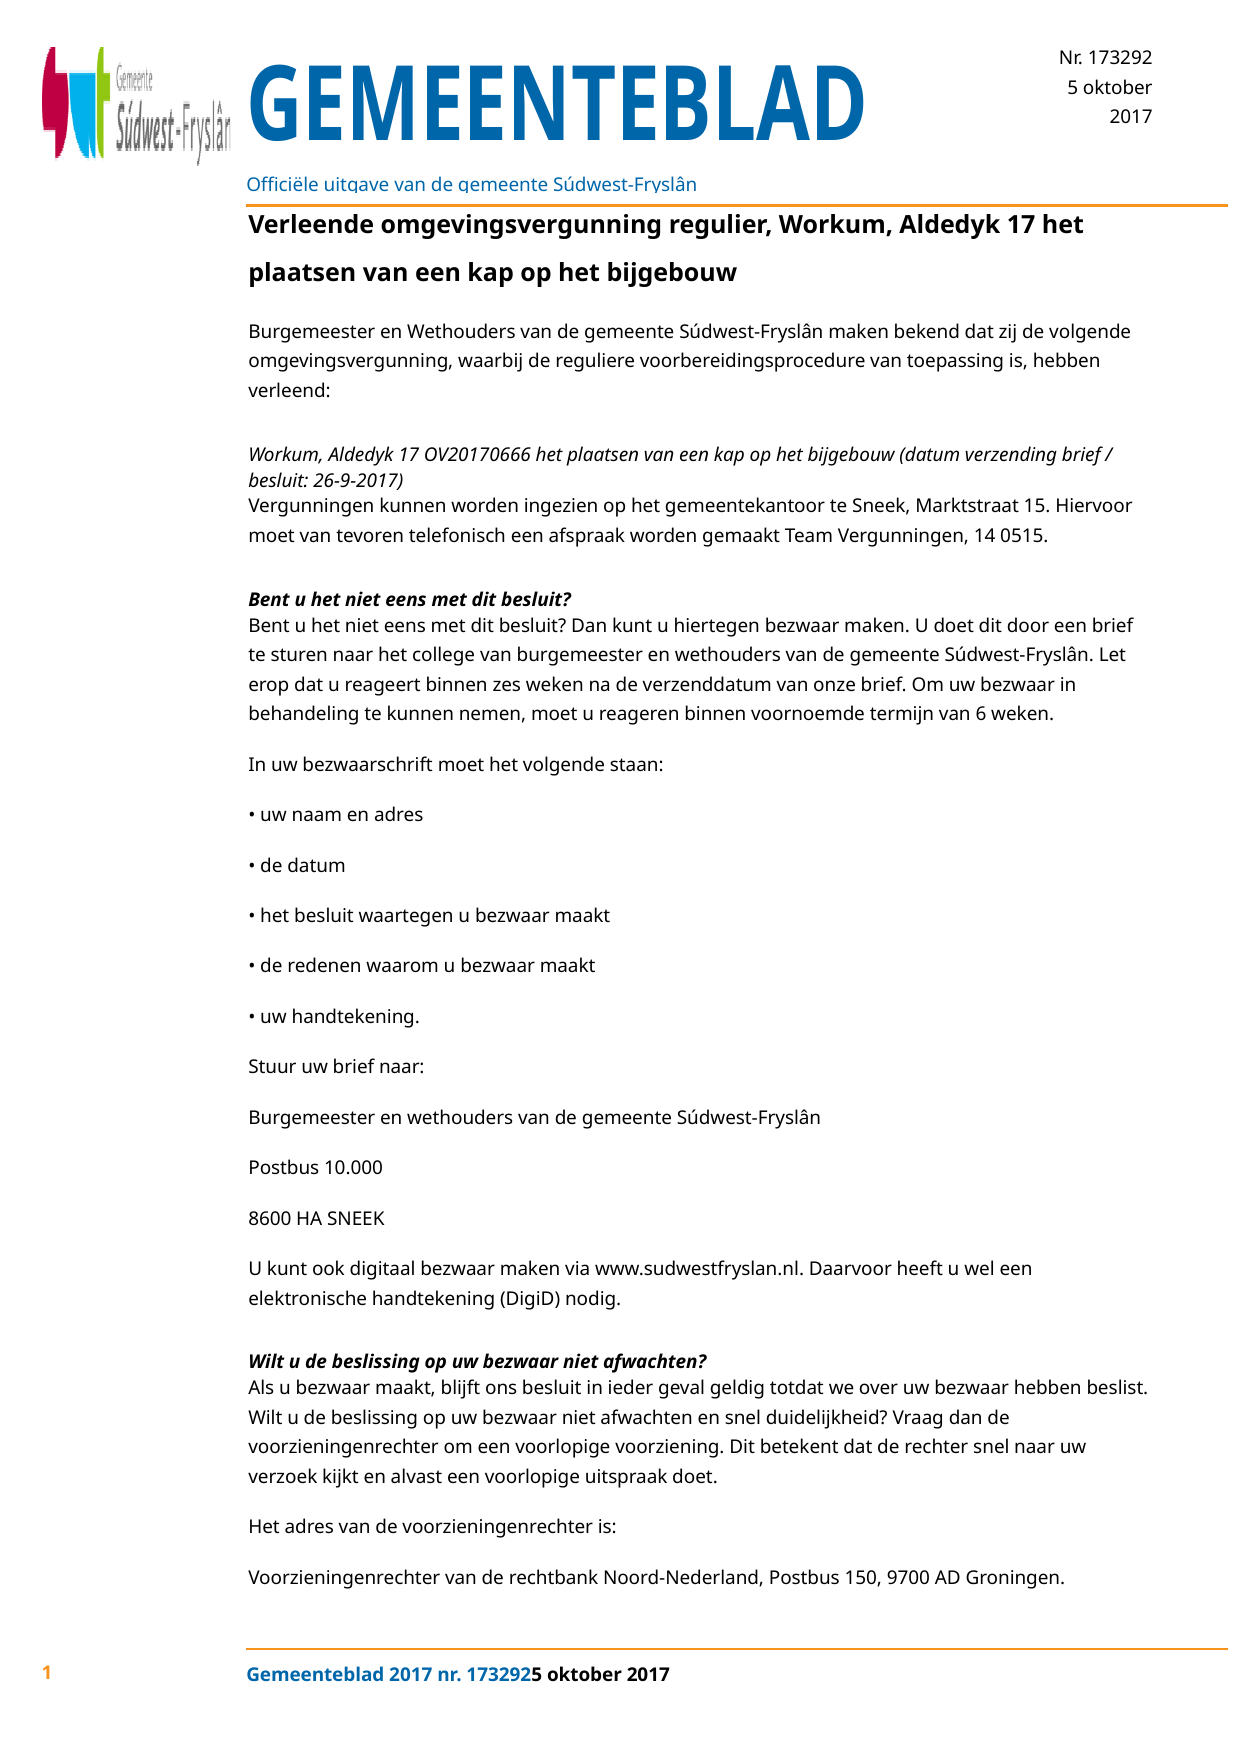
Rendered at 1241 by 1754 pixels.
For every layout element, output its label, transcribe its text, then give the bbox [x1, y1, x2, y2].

text Burgemeester en wethouders van de gemeente Súdwest-Fryslân [248, 1104, 1152, 1129]
text Verleende omgevingsvergunning regulier, Workum, Aldedyk 17 het plaatsen van een kap op het bijgebouw [248, 207, 1152, 288]
picture [41, 47, 231, 172]
text Bent u het niet eens met dit besluit? [248, 586, 1152, 612]
text Stuur uw brief naar: [248, 1053, 1152, 1079]
text In uw bezwaarschrift moet het volgende staan: [248, 751, 1152, 777]
text Wilt u de beslissing op uw bezwaar niet afwachten? [248, 1349, 1152, 1374]
text 8600 HA SNEEK [248, 1205, 1152, 1230]
text Bent u het niet eens met dit besluit? Dan kunt u hiertegen bezwaar maken. U doet dit door een brief te sturen naar het college van burgemeester en wethouders van de gemeente Súdwest-Fryslân. Let erop dat u reageert binnen zes weken na de verzenddatum van onze brief. Om uw bezwaar in behandeling te kunnen nemen, moet u reageren binnen voornoemde termijn van 6 weken. [248, 612, 1152, 726]
text • de redenen waarom u bezwaar maakt [248, 953, 1152, 978]
text Voorzieningenrechter van de rechtbank Noord-Nederland, Postbus 150, 9700 AD Groningen. [248, 1564, 1152, 1590]
text Het adres van de voorzieningenrechter is: [248, 1513, 1152, 1539]
text U kunt ook digitaal bezwaar maken via www.sudwestfryslan.nl. Daarvoor heeft u wel een elektronische handtekening (DigiD) nodig. [248, 1255, 1152, 1310]
text Workum, Aldedyk 17 OV20170666 het plaatsen van een kap op het bijgebouw (datum verzending brief / besluit: 26-9-2017) [248, 441, 1152, 492]
text Als u bezwaar maakt, blijft ons besluit in ieder geval geldig totdat we over uw bezwaar hebben beslist. Wilt u de beslissing op uw bezwaar niet afwachten en snel duidelijkheid? Vraag dan de voorzieningenrechter om een voorlopige voorziening. Dit betekent dat de rechter snel naar uw verzoek kijkt en alvast een voorlopige uitspraak doet. [248, 1374, 1152, 1489]
text • uw handtekening. [248, 1003, 1152, 1029]
text Postbus 10.000 [248, 1154, 1152, 1180]
text Vergunningen kunnen worden ingezien op het gemeentekantoor te Sneek, Marktstraat 15. Hiervoor moet van tevoren telefonisch een afspraak worden gemaakt Team Vergunningen, 14 0515. [248, 492, 1152, 548]
text • uw naam en adres [248, 801, 1152, 827]
text • het besluit waartegen u bezwaar maakt [248, 902, 1152, 928]
text • de datum [248, 852, 1152, 877]
text Burgemeester en Wethouders van de gemeente Súdwest-Fryslân maken bekend dat zij de volgende omgevingsvergunning, waarbij de reguliere voorbereidingsprocedure van toepassing is, hebben verleend: [248, 318, 1152, 403]
